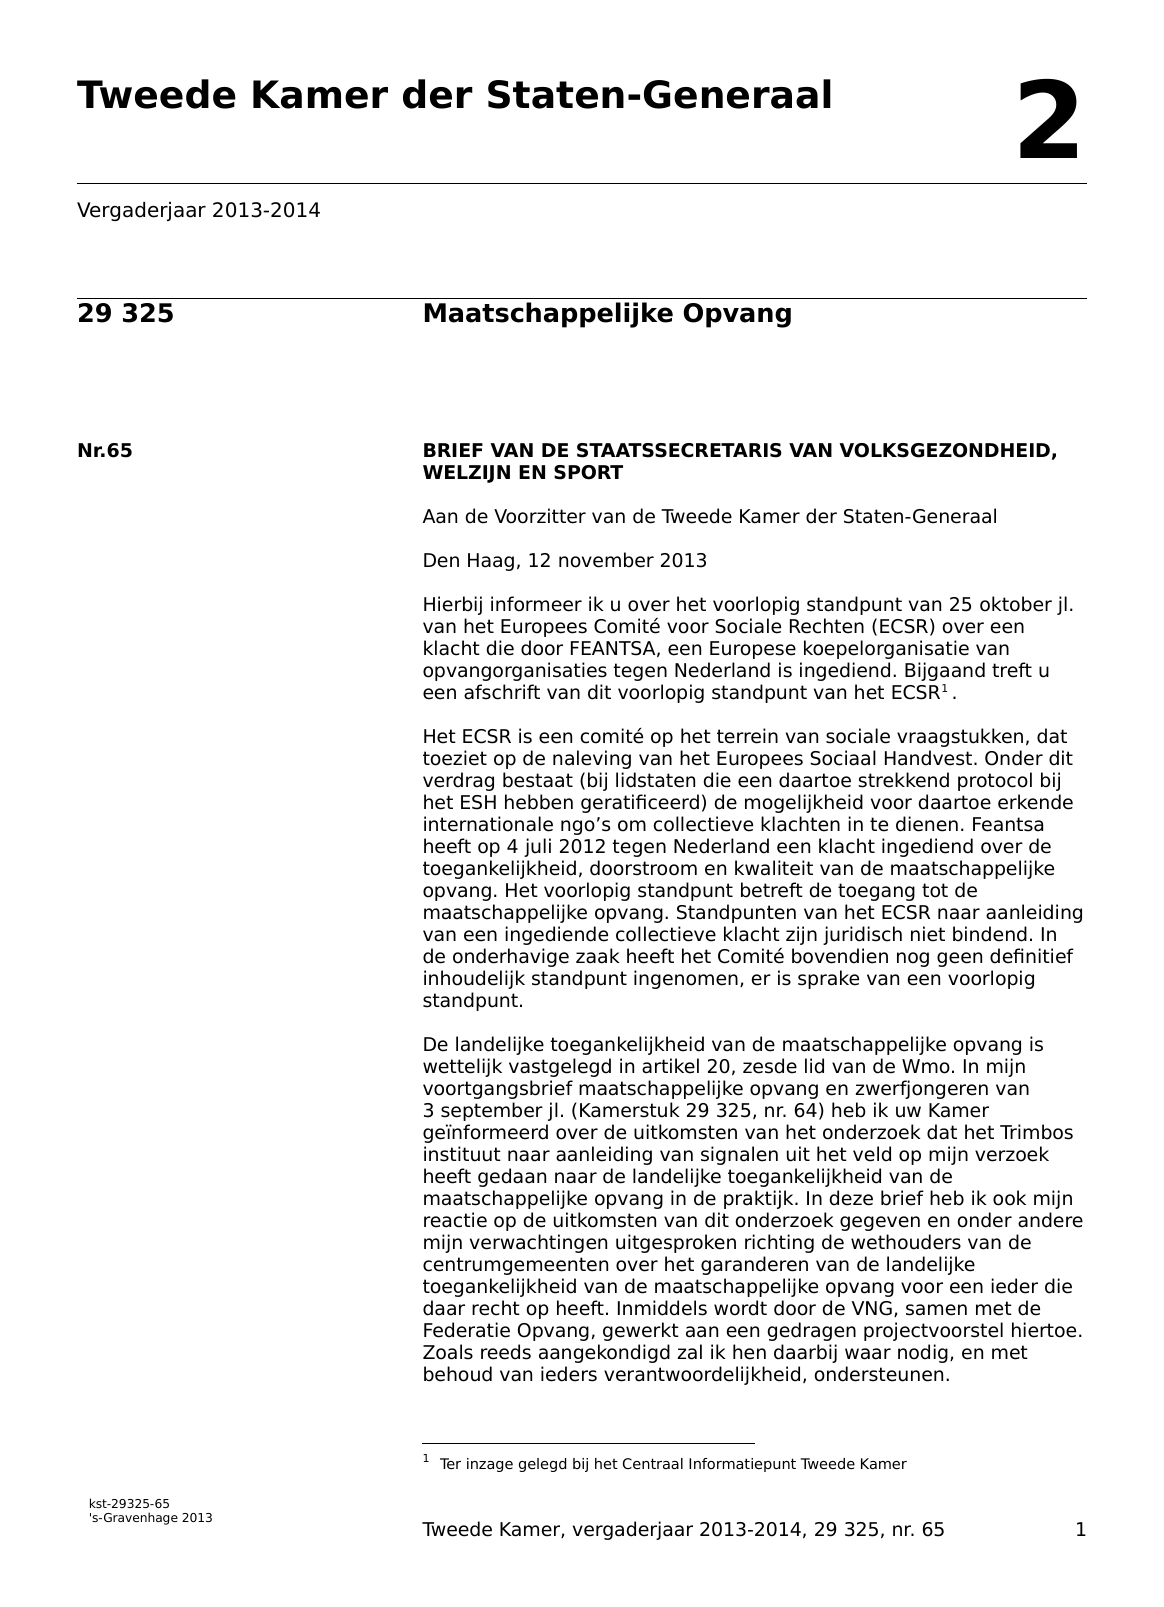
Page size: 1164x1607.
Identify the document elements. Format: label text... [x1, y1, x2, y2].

text Het ECSR is een comité op het terrein van sociale vraagstukken, dat toeziet op de naleving van het Europees Sociaal Handvest. Onder dit verdrag bestaat (bij lidstaten die een daartoe strekkend protocol bij het ESH hebben geratificeerd) de mogelijkheid voor daartoe erkende internationale ngo’s om collectieve klachten in te dienen. Feantsa heeft op 4 juli 2012 tegen Nederland een klacht ingediend over de toegankelijkheid, doorstroom en kwaliteit van de maatschappelijke opvang. Het voorlopig standpunt betreft de toegang tot de maatschappelijke opvang. Standpunten van het ECSR naar aanleiding van een ingediende collectieve klacht zijn juridisch niet bindend. In de onderhavige zaak heeft het Comité bovendien nog geen definitief inhoudelijk standpunt ingenomen, er is sprake van een voorlopig standpunt. [422, 726, 1087, 1012]
text 's-Gravenhage 2013 [88, 1511, 323, 1525]
subtitle 29 325 Maatschappelijke Opvang [77, 299, 1087, 329]
text kst-29325-65 [88, 1497, 323, 1511]
text De landelijke toegankelijkheid van de maatschappelijke opvang is wettelijk vastgelegd in artikel 20, zesde lid van de Wmo. In mijn voortgangsbrief maatschappelijke opvang en zwerfjongeren van 3 september jl. (Kamerstuk 29 325, nr. 64) heb ik uw Kamer geïnformeerd over de uitkomsten van het onderzoek dat het Trimbos instituut naar aanleiding van signalen uit het veld op mijn verzoek heeft gedaan naar de landelijke toegankelijkheid van de maatschappelijke opvang in de praktijk. In deze brief heb ik ook mijn reactie op de uitkomsten van dit onderzoek gegeven en onder andere mijn verwachtingen uitgesproken richting de wethouders van de centrumgemeenten over het garanderen van de landelijke toegankelijkheid van de maatschappelijke opvang voor een ieder die daar recht op heeft. Inmiddels wordt door de VNG, samen met de Federatie Opvang, gewerkt aan een gedragen projectvoorstel hiertoe. Zoals reeds aangekondigd zal ik hen daarbij waar nodig, en met behoud van ieders verantwoordelijkheid, ondersteunen. [422, 1034, 1087, 1386]
table_header Tweede Kamer der Staten-Generaal [77, 59, 886, 183]
text Hierbij informeer ik u over het voorlopig standpunt van 25 oktober jl. van het Europees Comité voor Sociale Rechten (ECSR) over een klacht die door FEANTSA, een Europese koepelorganisatie van opvangorganisaties tegen Nederland is ingediend. Bijgaand treft u een afschrift van dit voorlopig standpunt van het ECSR. [422, 594, 1087, 704]
text Ter inzage gelegd bij het Centraal Informatiepunt Tweede Kamer [422, 1452, 1087, 1474]
subtitle Nr.65 BRIEF VAN DE STAATSSECRETARIS VAN VOLKSGEZONDHEID, WELZIJN EN SPORT [77, 440, 1087, 484]
table_header 2 [886, 59, 1087, 183]
table_cell Vergaderjaar 2013-2014 [77, 184, 1087, 298]
text Den Haag, 12 november 2013 [422, 550, 1087, 572]
text Aan de Voorzitter van de Tweede Kamer der Staten-Generaal [422, 506, 1087, 528]
